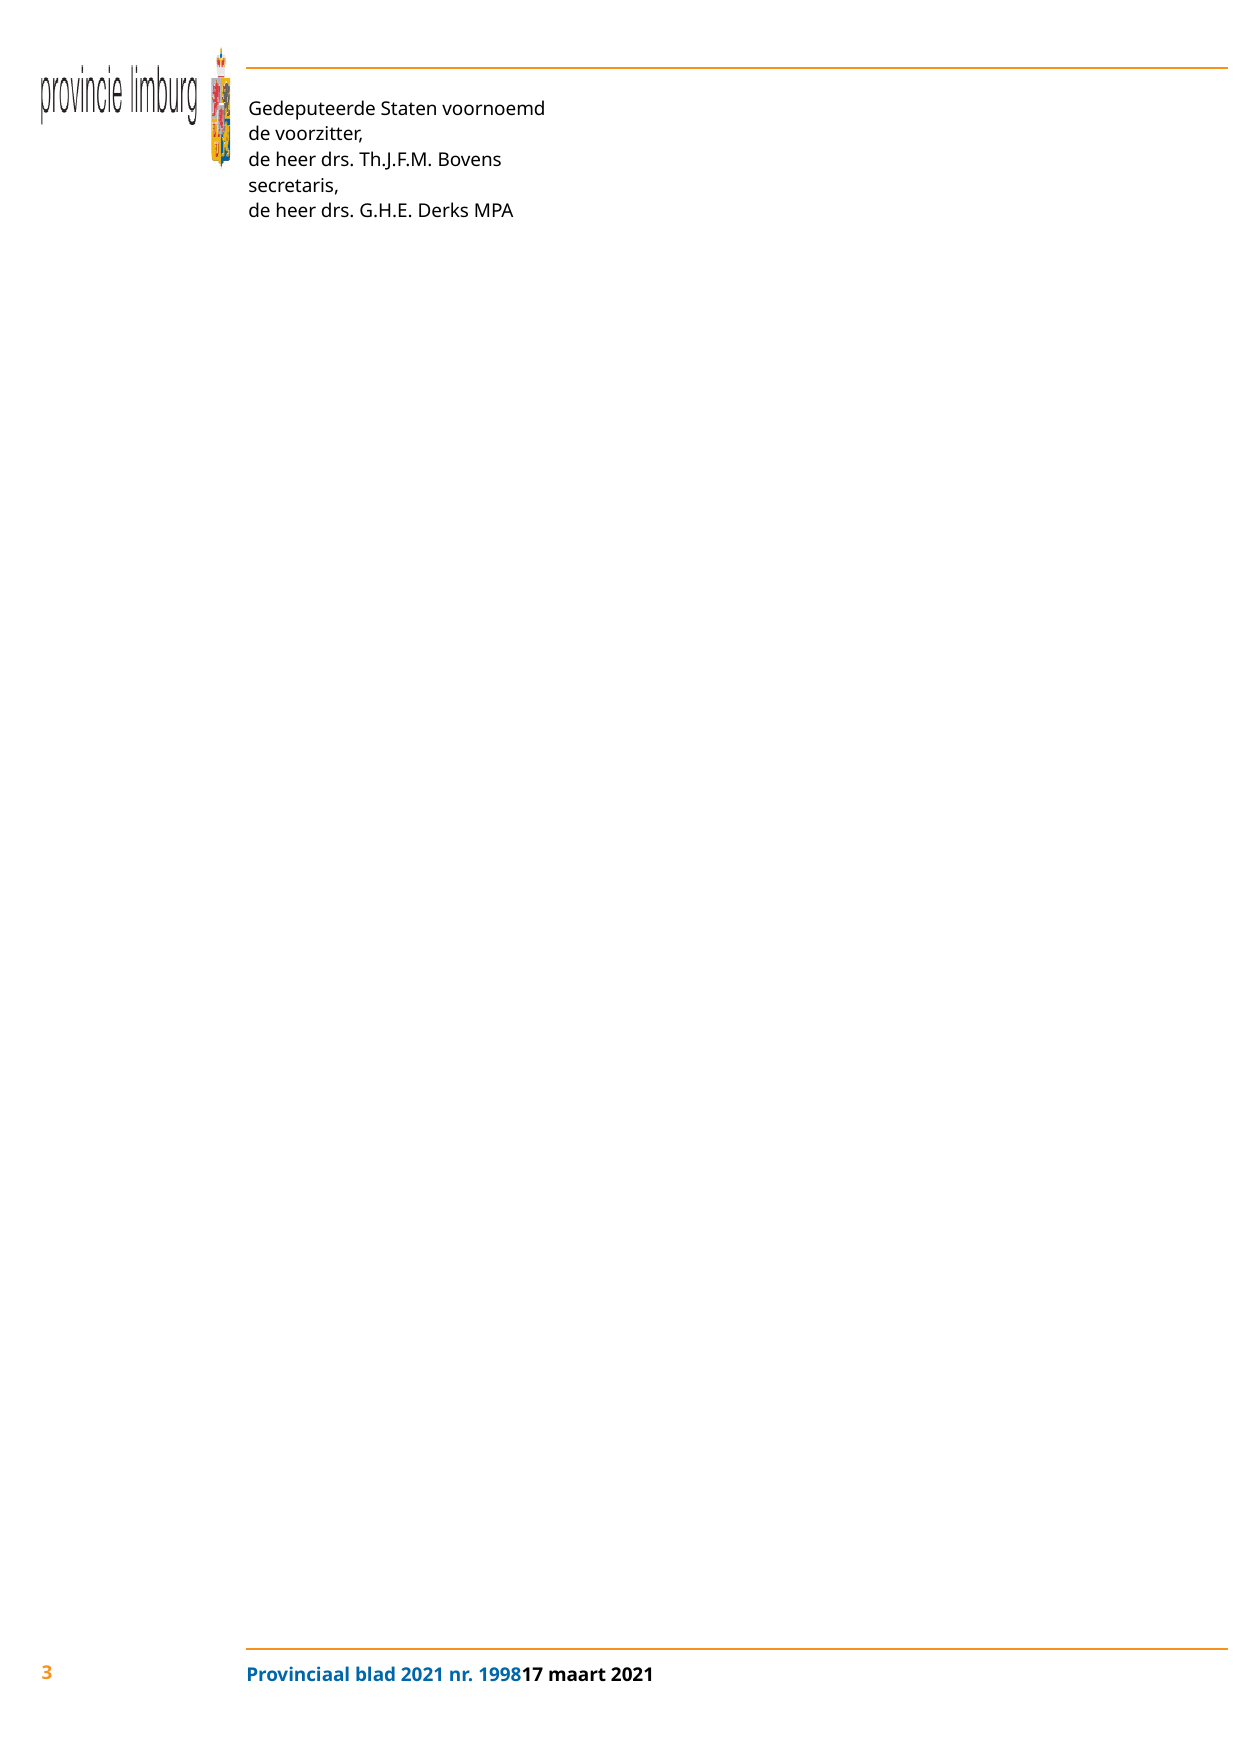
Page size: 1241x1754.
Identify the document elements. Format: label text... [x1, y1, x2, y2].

text de voorzitter, [248, 121, 1152, 146]
text de heer drs. Th.J.F.M. Bovens [248, 146, 1152, 172]
text Gedeputeerde Staten voornoemd [248, 95, 1152, 121]
picture [41, 47, 231, 172]
text secretaris, [248, 172, 1152, 198]
text de heer drs. G.H.E. Derks MPA [248, 198, 1152, 223]
